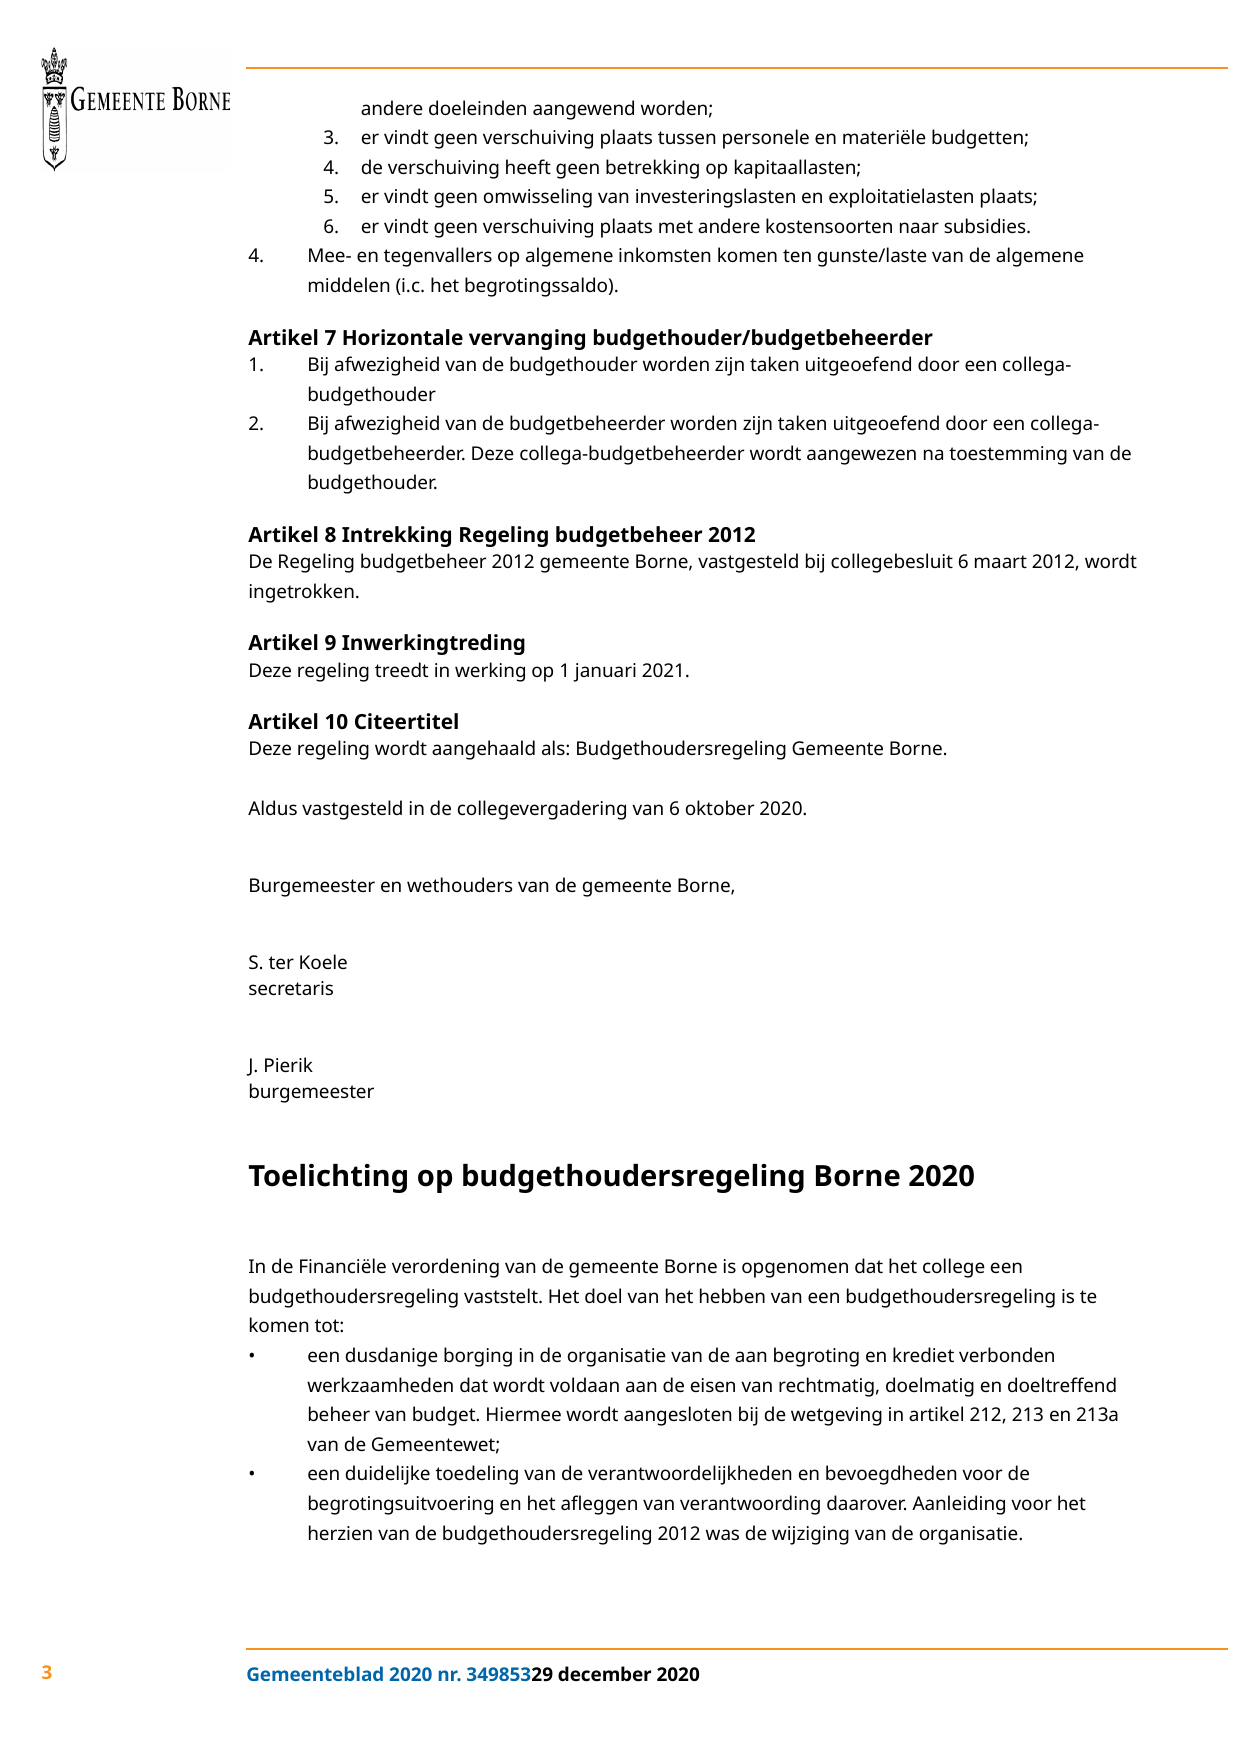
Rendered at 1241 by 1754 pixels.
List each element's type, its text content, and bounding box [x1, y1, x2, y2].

text Burgemeester en wethouders van de gemeente Borne, [248, 872, 1152, 898]
picture [41, 47, 231, 172]
list Mee- en tegenvallers op algemene inkomsten komen ten gunste/laste van de algemene middelen (i.c. het begrotingssaldo). [248, 243, 1152, 298]
text Deze regeling wordt aangehaald als: Budgethoudersregeling Gemeente Borne. [248, 736, 1152, 761]
text In de Financiële verordening van de gemeente Borne is opgenomen dat het college een budgethoudersregeling vaststelt. Het doel van het hebben van een budgethoudersregeling is te komen tot: [248, 1253, 1152, 1338]
list een duidelijke toedeling van de verantwoordelijkheden en bevoegdheden voor de begrotingsuitvoering en het afleggen van verantwoording daarover. Aanleiding voor het herzien van de budgethoudersregeling 2012 was de wijziging van de organisatie. [248, 1461, 1152, 1545]
text J. Pierik [248, 1052, 1152, 1078]
text De Regeling budgetbeheer 2012 gemeente Borne, vastgesteld bij collegebesluit 6 maart 2012, wordt ingetrokken. [248, 548, 1152, 604]
list Bij afwezigheid van de budgethouder worden zijn taken uitgeoefend door een collega-budgethouder [248, 351, 1152, 406]
text S. ter Koele [248, 949, 1152, 975]
text burgemeester [248, 1078, 1152, 1103]
text Artikel 10 Citeertitel [248, 707, 1152, 736]
text Deze regeling treedt in werking op 1 januari 2021. [248, 657, 1152, 682]
list een dusdanige borging in de organisatie van de aan begroting en krediet verbonden werkzaamheden dat wordt voldaan aan de eisen van rechtmatig, doelmatig en doeltreffend beheer van budget. Hiermee wordt aangesloten bij de wetgeving in artikel 212, 213 en 213a van de Gemeentewet; [248, 1342, 1152, 1457]
text secretaris [248, 975, 1152, 1001]
list andere doeleinden aangewend worden; [323, 95, 1152, 121]
list Bij afwezigheid van de budgetbeheerder worden zijn taken uitgeoefend door een collega-budgetbeheerder. Deze collega-budgetbeheerder wordt aangewezen na toestemming van de budgethouder. [248, 410, 1152, 495]
text Artikel 7 Horizontale vervanging budgethouder/budgetbeheerder [248, 323, 1152, 351]
list er vindt geen verschuiving plaats tussen personele en materiële budgetten; [323, 124, 1152, 150]
text Toelichting op budgethoudersregeling Borne 2020 [248, 1155, 1152, 1195]
list er vindt geen omwisseling van investeringslasten en exploitatielasten plaats; [323, 183, 1152, 209]
text Artikel 8 Intrekking Regeling budgetbeheer 2012 [248, 520, 1152, 548]
list er vindt geen verschuiving plaats met andere kostensoorten naar subsidies. [323, 213, 1152, 239]
text Aldus vastgesteld in de collegevergadering van 6 oktober 2020. [248, 795, 1152, 821]
list de verschuiving heeft geen betrekking op kapitaallasten; [323, 154, 1152, 180]
text Artikel 9 Inwerkingtreding [248, 628, 1152, 657]
